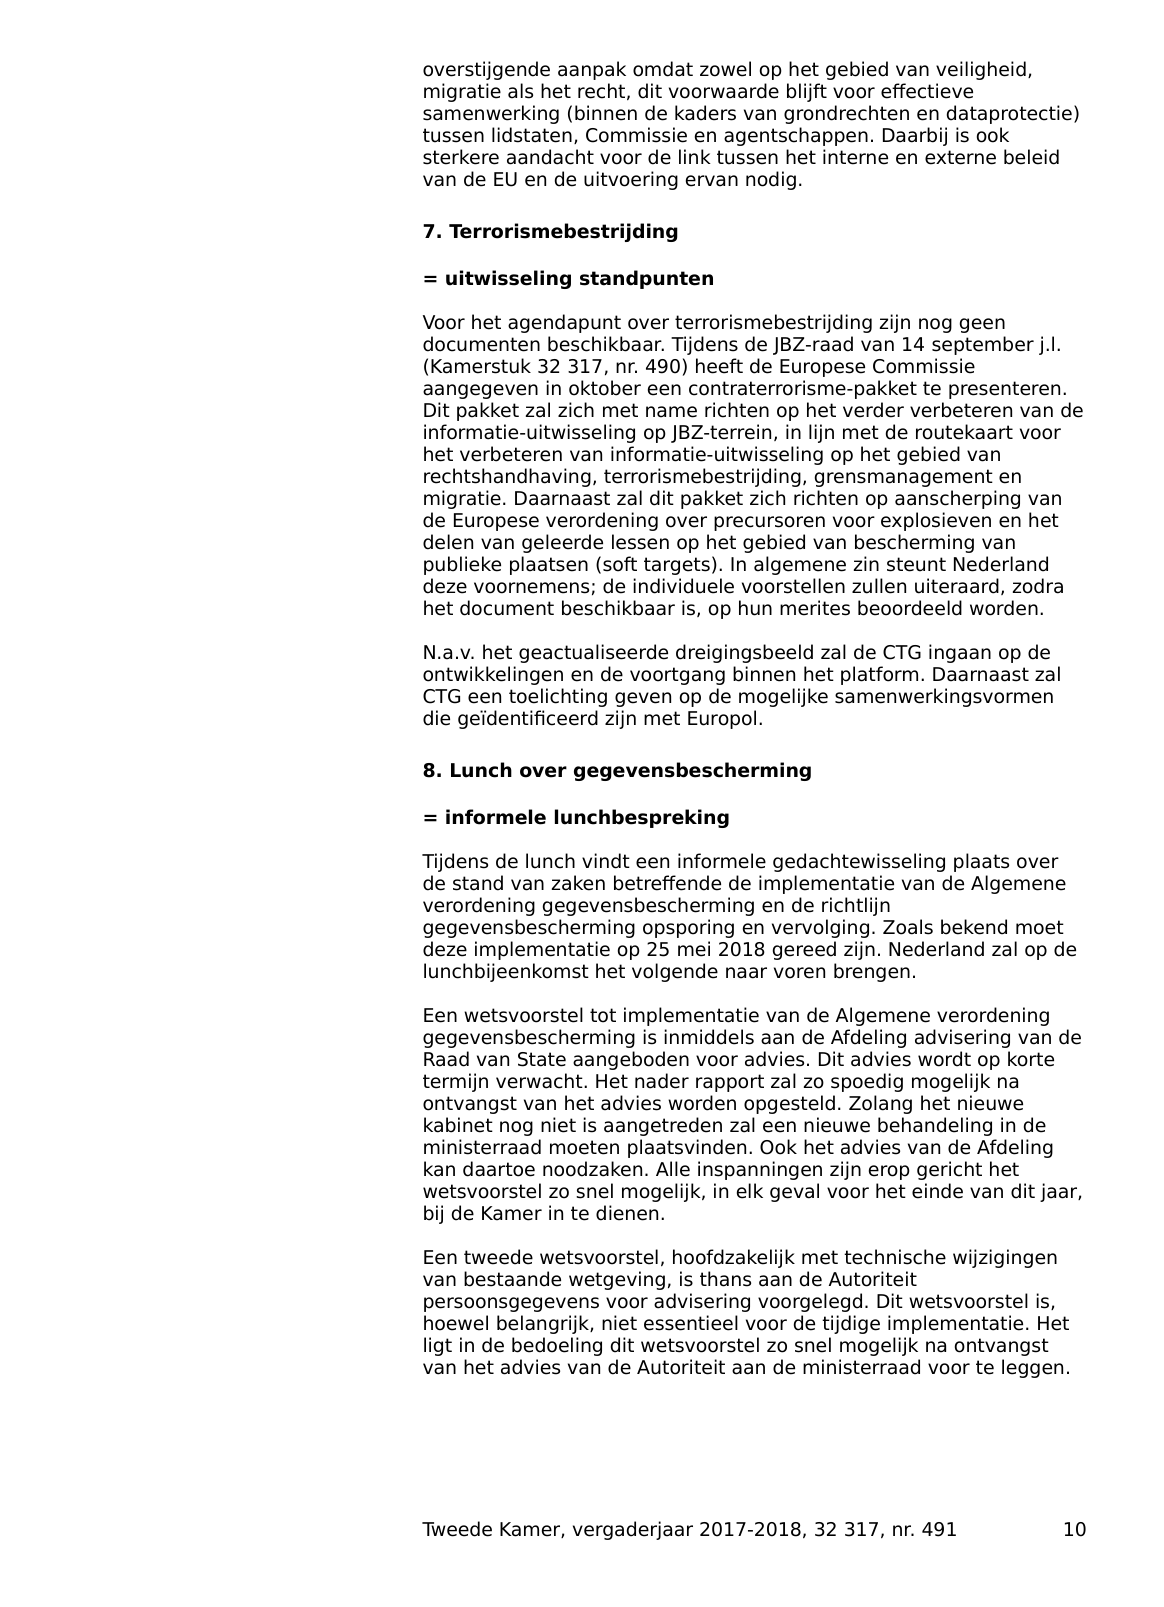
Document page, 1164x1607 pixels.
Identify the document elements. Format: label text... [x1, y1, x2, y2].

text Tijdens de lunch vindt een informele gedachtewisseling plaats over de stand van zaken betreffende de implementatie van de Algemene verordening gegevensbescherming en de richtlijn gegevensbescherming opsporing en vervolging. Zoals bekend moet deze implementatie op 25 mei 2018 gereed zijn. Nederland zal op de lunchbijeenkomst het volgende naar voren brengen. [422, 851, 1087, 983]
text Een wetsvoorstel tot implementatie van de Algemene verordening gegevensbescherming is inmiddels aan de Afdeling advisering van de Raad van State aangeboden voor advies. Dit advies wordt op korte termijn verwacht. Het nader rapport zal zo spoedig mogelijk na ontvangst van het advies worden opgesteld. Zolang het nieuwe kabinet nog niet is aangetreden zal een nieuwe behandeling in de ministerraad moeten plaatsvinden. Ook het advies van de Afdeling kan daartoe noodzaken. Alle inspanningen zijn erop gericht het wetsvoorstel zo snel mogelijk, in elk geval voor het einde van dit jaar, bij de Kamer in te dienen. [422, 1005, 1087, 1225]
text overstijgende aanpak omdat zowel op het gebied van veiligheid, migratie als het recht, dit voorwaarde blijft voor effectieve samenwerking (binnen de kaders van grondrechten en dataprotectie) tussen lidstaten, Commissie en agentschappen. Daarbij is ook sterkere aandacht voor de link tussen het interne en externe beleid van de EU en de uitvoering ervan nodig. [422, 59, 1087, 191]
text = uitwisseling standpunten [422, 268, 1087, 290]
text N.a.v. het geactualiseerde dreigingsbeeld zal de CTG ingaan op de ontwikkelingen en de voortgang binnen het platform. Daarnaast zal CTG een toelichting geven op de mogelijke samenwerkingsvormen die geïdentificeerd zijn met Europol. [422, 642, 1087, 730]
subtitle 7. Terrorismebestrijding [422, 221, 1087, 243]
subtitle 8. Lunch over gegevensbescherming [422, 760, 1087, 782]
text Voor het agendapunt over terrorismebestrijding zijn nog geen documenten beschikbaar. Tijdens de JBZ-raad van 14 september j.l. (Kamerstuk 32 317, nr. 490) heeft de Europese Commissie aangegeven in oktober een contraterrorisme-pakket te presenteren. Dit pakket zal zich met name richten op het verder verbeteren van de informatie-uitwisseling op JBZ-terrein, in lijn met de routekaart voor het verbeteren van informatie-uitwisseling op het gebied van rechtshandhaving, terrorismebestrijding, grensmanagement en migratie. Daarnaast zal dit pakket zich richten op aanscherping van de Europese verordening over precursoren voor explosieven en het delen van geleerde lessen op het gebied van bescherming van publieke plaatsen (soft targets). In algemene zin steunt Nederland deze voornemens; de individuele voorstellen zullen uiteraard, zodra het document beschikbaar is, op hun merites beoordeeld worden. [422, 312, 1087, 620]
text = informele lunchbespreking [422, 807, 1087, 829]
text Een tweede wetsvoorstel, hoofdzakelijk met technische wijzigingen van bestaande wetgeving, is thans aan de Autoriteit persoonsgegevens voor advisering voorgelegd. Dit wetsvoorstel is, hoewel belangrijk, niet essentieel voor de tijdige implementatie. Het ligt in de bedoeling dit wetsvoorstel zo snel mogelijk na ontvangst van het advies van de Autoriteit aan de ministerraad voor te leggen. [422, 1247, 1087, 1379]
